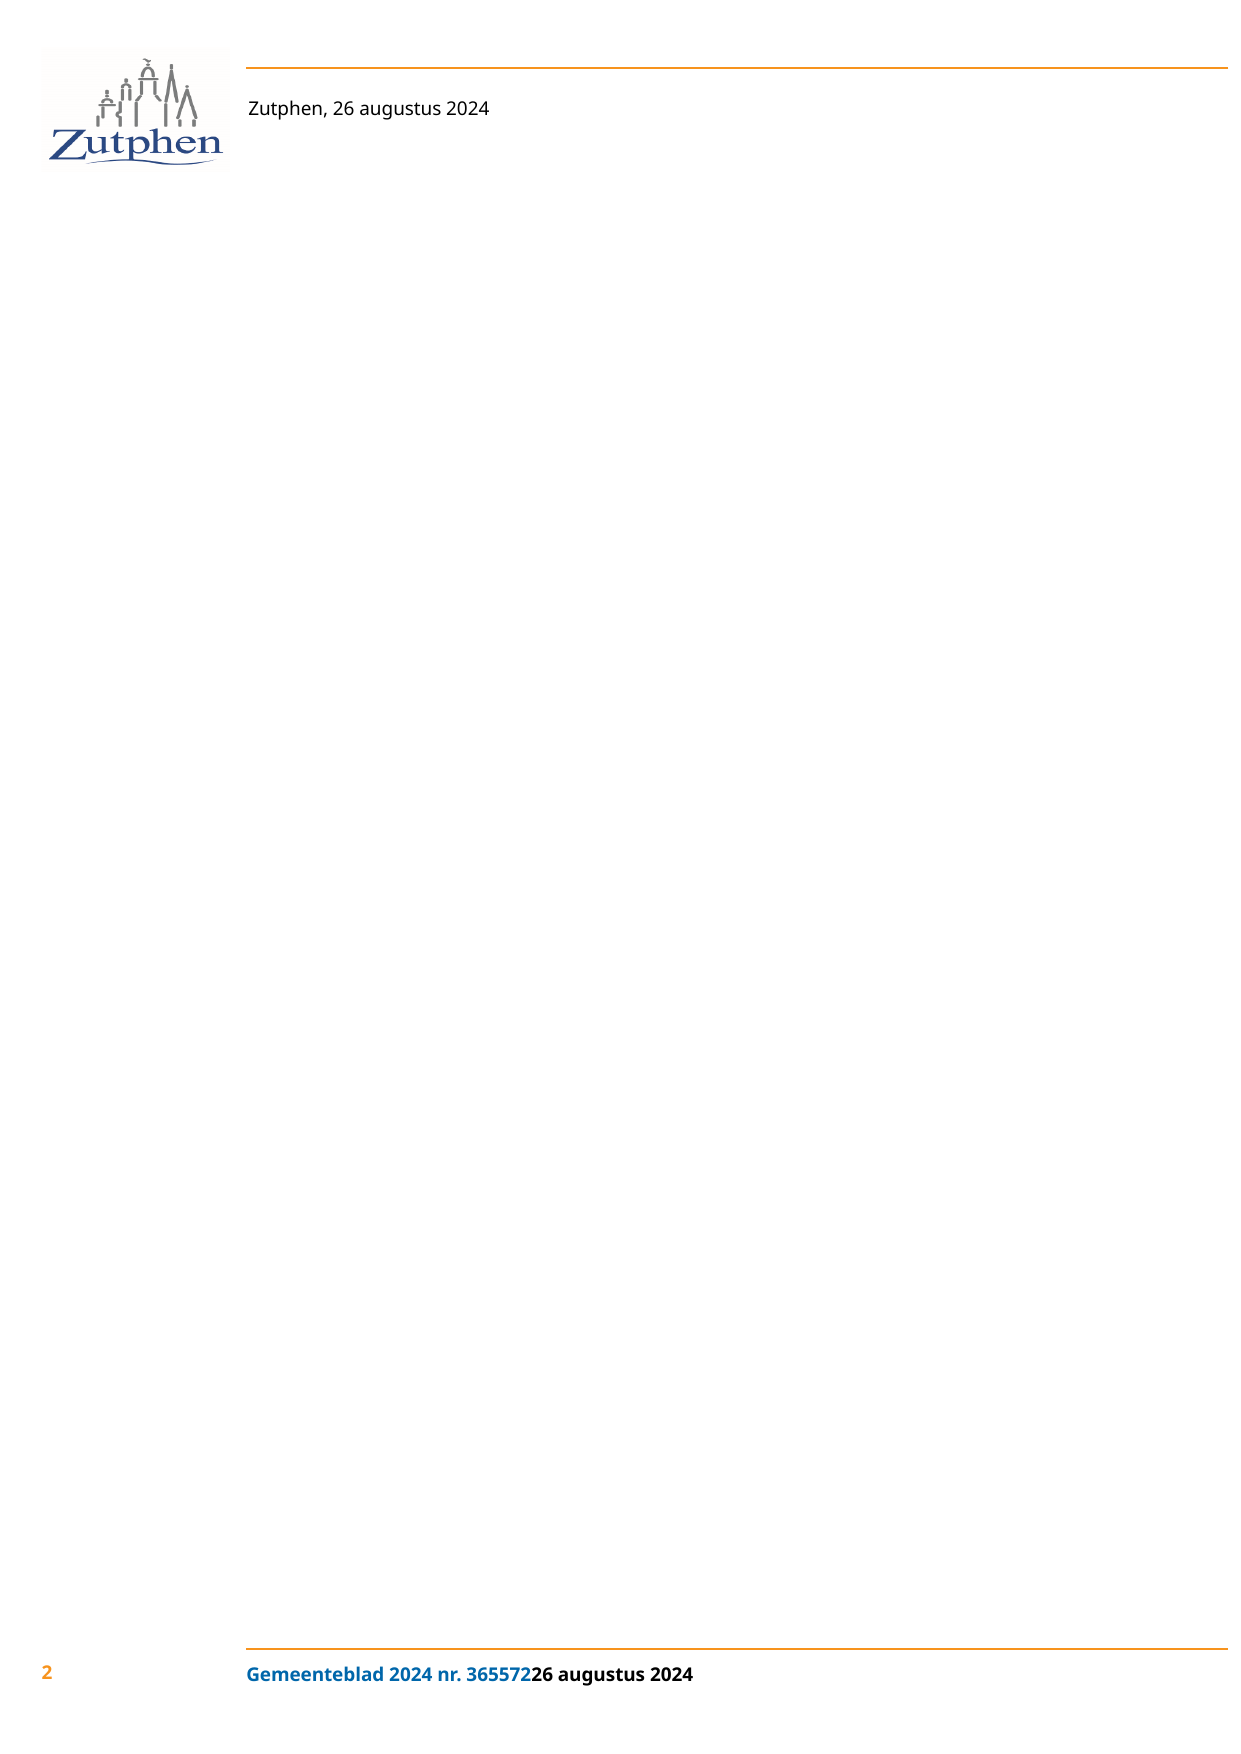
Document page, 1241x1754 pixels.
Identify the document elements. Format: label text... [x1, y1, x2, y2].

picture [41, 47, 231, 172]
text Zutphen, 26 augustus 2024 [248, 95, 1152, 121]
